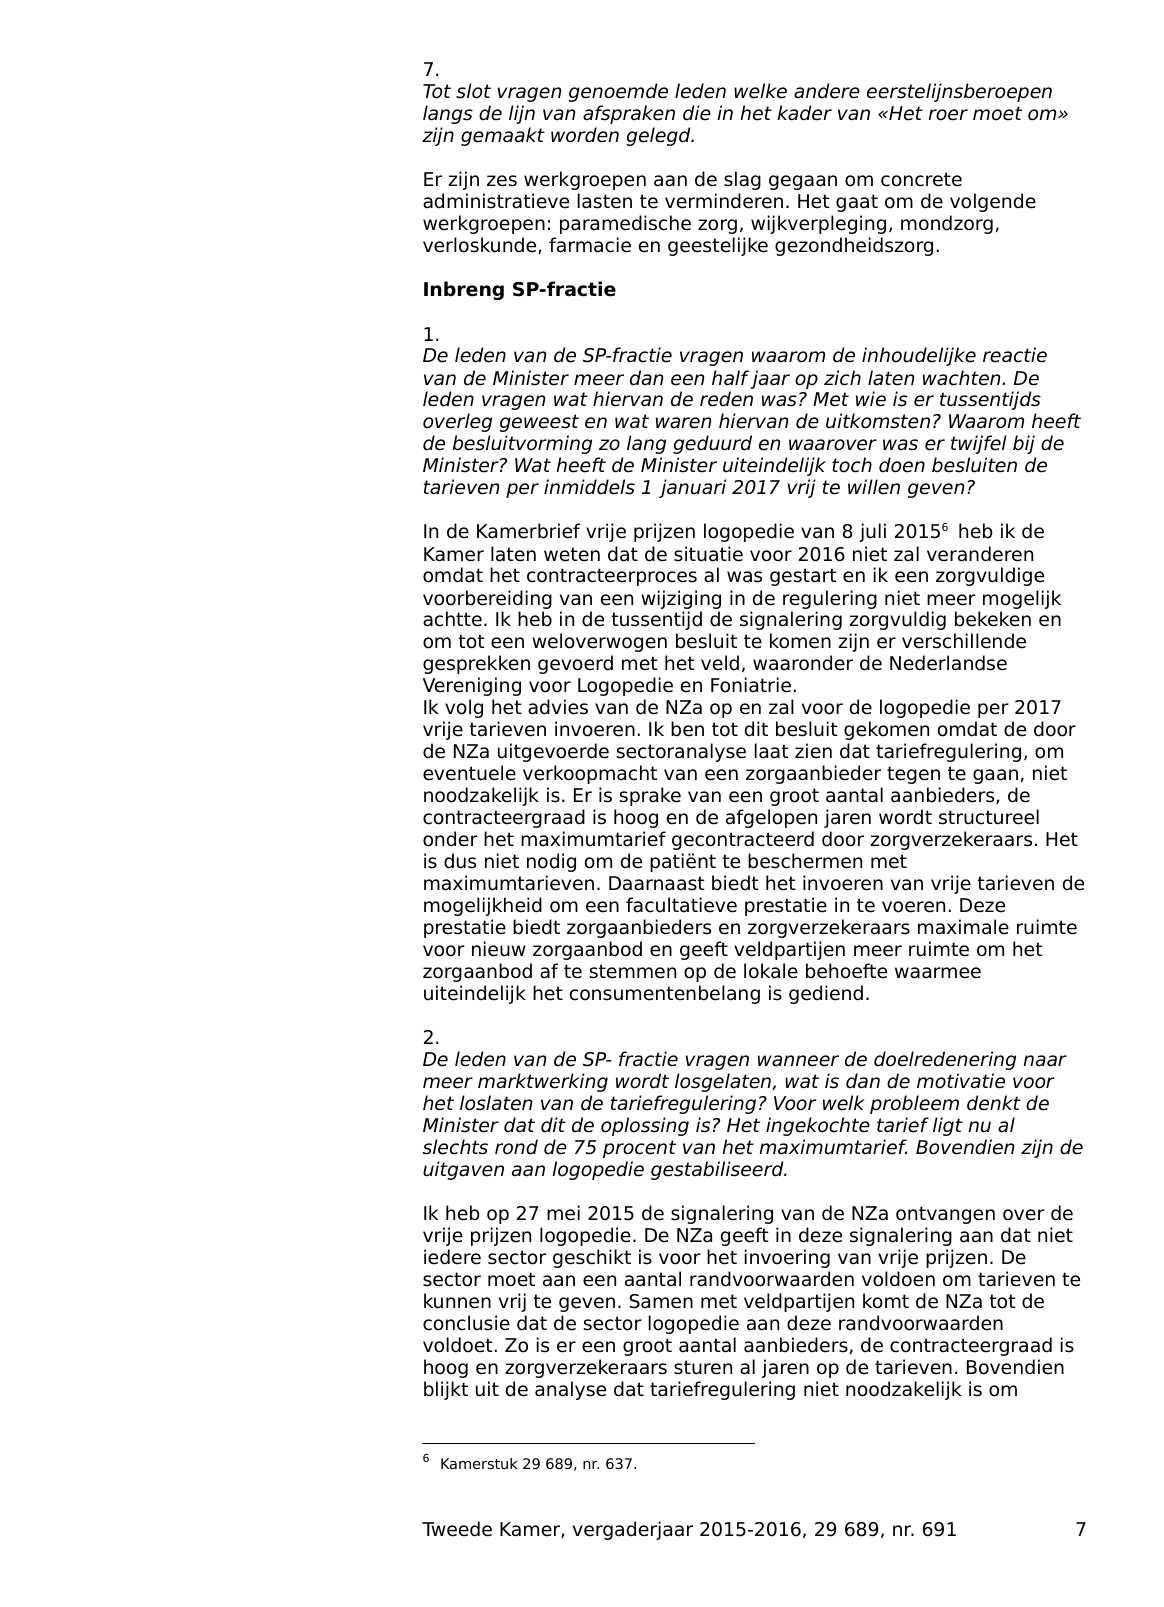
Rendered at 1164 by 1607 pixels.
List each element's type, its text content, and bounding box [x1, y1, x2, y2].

text De leden van de SP- fractie vragen wanneer de doelredenering naar meer marktwerking wordt losgelaten, wat is dan de motivatie voor het loslaten van de tariefregulering? Voor welk probleem denkt de Minister dat dit de oplossing is? Het ingekochte tarief ligt nu al slechts rond de 75 procent van het maximumtarief. Bovendien zijn de uitgaven aan logopedie gestabiliseerd. [422, 1049, 1087, 1181]
text Kamerstuk 29 689, nr. 637. [422, 1452, 1087, 1474]
subtitle Inbreng SP-fractie [422, 279, 1087, 301]
text Ik volg het advies van de NZa op en zal voor de logopedie per 2017 vrije tarieven invoeren. Ik ben tot dit besluit gekomen omdat de door de NZa uitgevoerde sectoranalyse laat zien dat tariefregulering, om eventuele verkoopmacht van een zorgaanbieder tegen te gaan, niet noodzakelijk is. Er is sprake van een groot aantal aanbieders, de contracteergraad is hoog en de afgelopen jaren wordt structureel onder het maximumtarief gecontracteerd door zorgverzekeraars. Het is dus niet nodig om de patiënt te beschermen met maximumtarieven. Daarnaast biedt het invoeren van vrije tarieven de mogelijkheid om een facultatieve prestatie in te voeren. Deze prestatie biedt zorgaanbieders en zorgverzekeraars maximale ruimte voor nieuw zorgaanbod en geeft veldpartijen meer ruimte om het zorgaanbod af te stemmen op de lokale behoefte waarmee uiteindelijk het consumentenbelang is gediend. [422, 697, 1087, 1005]
text 7. [422, 59, 1087, 81]
text 2. [422, 1027, 1087, 1049]
text De leden van de SP-fractie vragen waarom de inhoudelijke reactie van de Minister meer dan een half jaar op zich laten wachten. De leden vragen wat hiervan de reden was? Met wie is er tussentijds overleg geweest en wat waren hiervan de uitkomsten? Waarom heeft de besluitvorming zo lang geduurd en waarover was er twijfel bij de Minister? Wat heeft de Minister uiteindelijk toch doen besluiten de tarieven per inmiddels 1 januari 2017 vrij te willen geven? [422, 345, 1087, 499]
text Tot slot vragen genoemde leden welke andere eerstelijnsberoepen langs de lijn van afspraken die in het kader van «Het roer moet om» zijn gemaakt worden gelegd. [422, 81, 1087, 147]
text Er zijn zes werkgroepen aan de slag gegaan om concrete administratieve lasten te verminderen. Het gaat om de volgende werkgroepen: paramedische zorg, wijkverpleging, mondzorg, verloskunde, farmacie en geestelijke gezondheidszorg. [422, 169, 1087, 257]
text Ik heb op 27 mei 2015 de signalering van de NZa ontvangen over de vrije prijzen logopedie. De NZa geeft in deze signalering aan dat niet iedere sector geschikt is voor het invoering van vrije prijzen. De sector moet aan een aantal randvoorwaarden voldoen om tarieven te kunnen vrij te geven. Samen met veldpartijen komt de NZa tot de conclusie dat de sector logopedie aan deze randvoorwaarden voldoet. Zo is er een groot aantal aanbieders, de contracteergraad is hoog en zorgverzekeraars sturen al jaren op de tarieven. Bovendien blijkt uit de analyse dat tariefregulering niet noodzakelijk is om [422, 1203, 1087, 1401]
text 1. [422, 323, 1087, 345]
text In de Kamerbrief vrije prijzen logopedie van 8 juli 2015 heb ik de Kamer laten weten dat de situatie voor 2016 niet zal veranderen omdat het contracteerproces al was gestart en ik een zorgvuldige voorbereiding van een wijziging in de regulering niet meer mogelijk achtte. Ik heb in de tussentijd de signalering zorgvuldig bekeken en om tot een weloverwogen besluit te komen zijn er verschillende gesprekken gevoerd met het veld, waaronder de Nederlandse Vereniging voor Logopedie en Foniatrie. [422, 521, 1087, 697]
